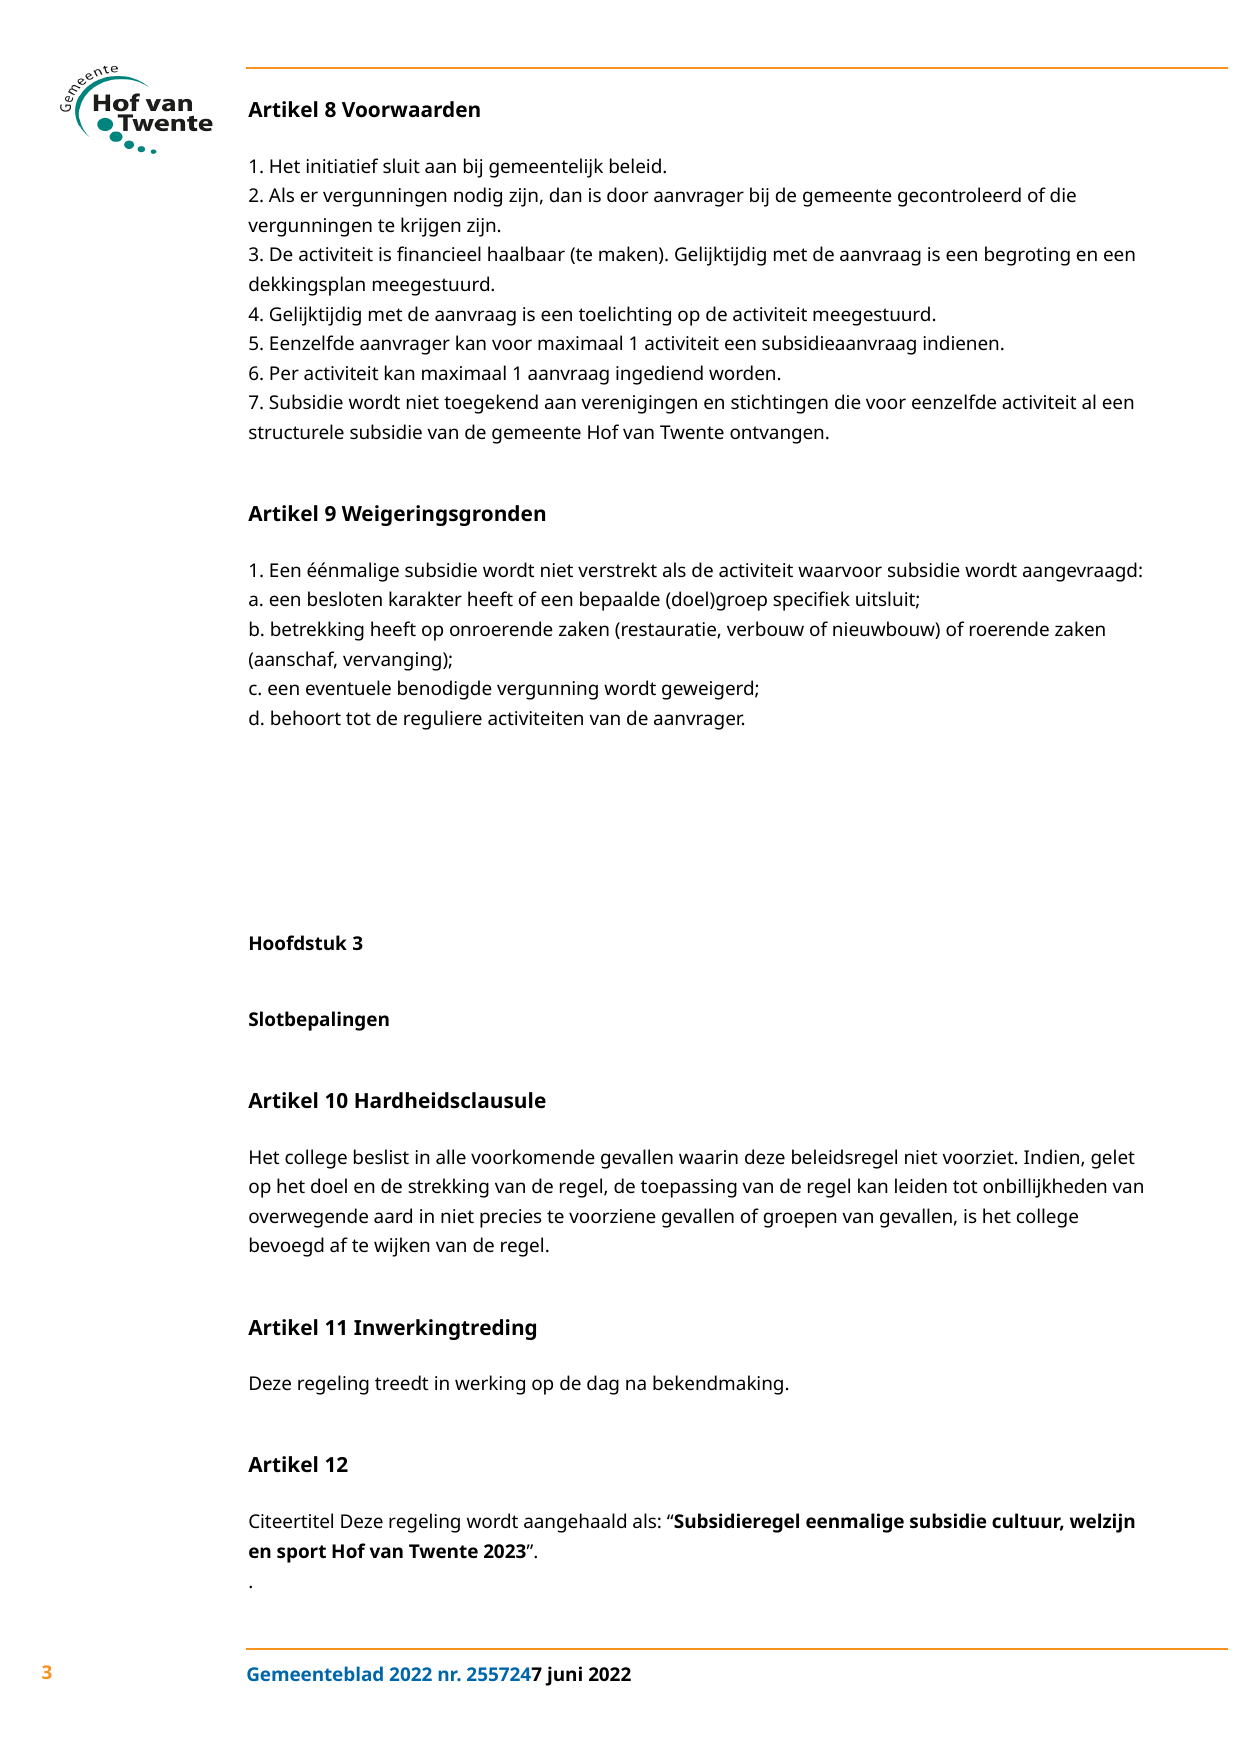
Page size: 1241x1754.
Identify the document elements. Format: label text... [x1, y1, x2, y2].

text b. betrekking heeft op onroerende zaken (restauratie, verbouw of nieuwbouw) of roerende zaken (aanschaf, vervanging); [248, 616, 1152, 672]
picture [41, 47, 231, 172]
text Het college beslist in alle voorkomende gevallen waarin deze beleidsregel niet voorziet. Indien, gelet op het doel en de strekking van de regel, de toepassing van de regel kan leiden tot onbillijkheden van overwegende aard in niet precies te voorziene gevallen of groepen van gevallen, is het college bevoegd af te wijken van de regel. [248, 1144, 1152, 1258]
text Slotbepalingen [248, 1006, 1152, 1032]
text Artikel 12 [248, 1451, 1152, 1479]
text Artikel 9 Weigeringsgronden [248, 499, 1152, 527]
text 7. Subsidie wordt niet toegekend aan verenigingen en stichtingen die voor eenzelfde activiteit al een structurele subsidie van de gemeente Hof van Twente ontvangen. [248, 389, 1152, 445]
text . [248, 1568, 1152, 1593]
text Deze regeling treedt in werking op de dag na bekendmaking. [248, 1371, 1152, 1396]
text 2. Als er vergunningen nodig zijn, dan is door aanvrager bij de gemeente gecontroleerd of die vergunningen te krijgen zijn. [248, 182, 1152, 238]
text Artikel 8 Voorwaarden [248, 95, 1152, 123]
text 1. Een éénmalige subsidie wordt niet verstrekt als de activiteit waarvoor subsidie wordt aangevraagd: [248, 557, 1152, 583]
text Artikel 11 Inwerkingtreding [248, 1313, 1152, 1341]
text 6. Per activiteit kan maximaal 1 aanvraag ingediend worden. [248, 360, 1152, 386]
text Citeertitel Deze regeling wordt aangehaald als: “Subsidieregel eenmalige subsidie cultuur, welzijn en sport Hof van Twente 2023”. [248, 1509, 1152, 1564]
text a. een besloten karakter heeft of een bepaalde (doel)groep specifiek uitsluit; [248, 587, 1152, 612]
text Artikel 10 Hardheidsclausule [248, 1086, 1152, 1114]
text 3. De activiteit is financieel haalbaar (te maken). Gelijktijdig met de aanvraag is een begroting en een dekkingsplan meegestuurd. [248, 242, 1152, 297]
text d. behoort tot de reguliere activiteiten van de aanvrager. [248, 705, 1152, 731]
text 4. Gelijktijdig met de aanvraag is een toelichting op de activiteit meegestuurd. [248, 301, 1152, 326]
text c. een eventuele benodigde vergunning wordt geweigerd; [248, 675, 1152, 701]
text 5. Eenzelfde aanvrager kan voor maximaal 1 activiteit een subsidieaanvraag indienen. [248, 330, 1152, 356]
text Hoofdstuk 3 [248, 928, 1152, 957]
text 1. Het initiatief sluit aan bij gemeentelijk beleid. [248, 153, 1152, 178]
